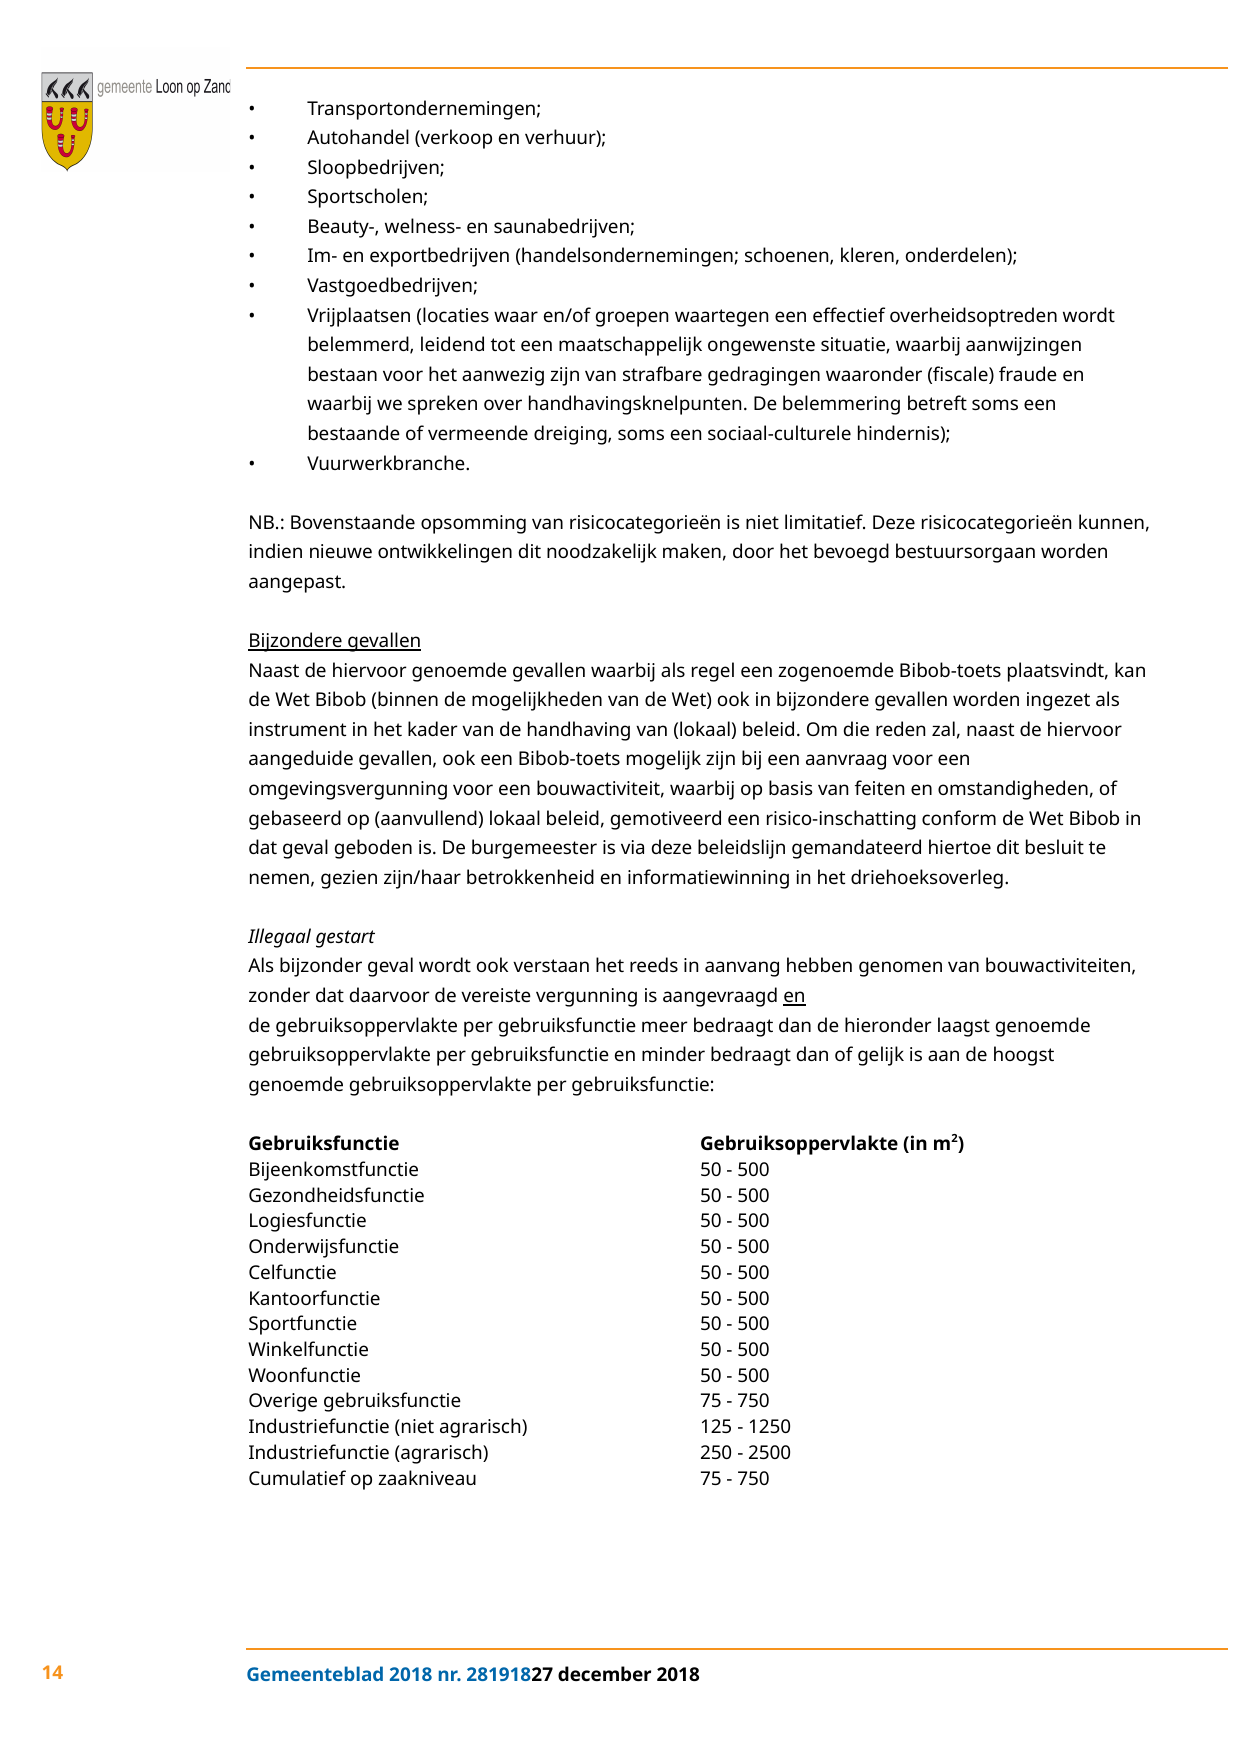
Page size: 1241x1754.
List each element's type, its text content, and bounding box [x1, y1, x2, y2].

list Autohandel (verkoop en verhuur); [248, 124, 1152, 150]
text Als bijzonder geval wordt ook verstaan het reeds in aanvang hebben genomen van bouwactiviteiten, zonder dat daarvoor de vereiste vergunning is aangevraagd en [248, 953, 1152, 1008]
table_cell 50 - 500 [700, 1336, 1152, 1362]
table_cell Bijeenkomstfunctie [248, 1156, 700, 1182]
list Sportscholen; [248, 183, 1152, 209]
table_cell Industriefunctie (niet agrarisch) [248, 1413, 700, 1439]
table_cell 50 - 500 [700, 1208, 1152, 1233]
list Vrijplaatsen (locaties waar en/of groepen waartegen een effectief overheidsoptreden wordt belemmerd, leidend tot een maatschappelijk ongewenste situatie, waarbij aanwijzingen bestaan voor het aanwezig zijn van strafbare gedragingen waaronder (fiscale) fraude en waarbij we spreken over handhavingsknelpunten. De belemmering betreft soms een bestaande of vermeende dreiging, soms een sociaal-culturele hindernis); [248, 302, 1152, 446]
table_cell 50 - 500 [700, 1259, 1152, 1285]
table_cell 50 - 500 [700, 1156, 1152, 1182]
table_cell Cumulatief op zaakniveau [248, 1465, 700, 1491]
table_cell 50 - 500 [700, 1310, 1152, 1336]
table_cell 50 - 500 [700, 1362, 1152, 1388]
table_cell 250 - 2500 [700, 1439, 1152, 1465]
table_cell Winkelfunctie [248, 1336, 700, 1362]
table_cell 50 - 500 [700, 1285, 1152, 1310]
text de gebruiksoppervlakte per gebruiksfunctie meer bedraagt dan de hieronder laagst genoemde gebruiksoppervlakte per gebruiksfunctie en minder bedraagt dan of gelijk is aan de hoogst genoemde gebruiksoppervlakte per gebruiksfunctie: [248, 1012, 1152, 1097]
list Transportondernemingen; [248, 95, 1152, 121]
table_cell 50 - 500 [700, 1233, 1152, 1259]
table_cell Celfunctie [248, 1259, 700, 1285]
table_cell Industriefunctie (agrarisch) [248, 1439, 700, 1465]
table_header Gebruiksoppervlakte (in m2) [700, 1130, 1152, 1156]
list Sloopbedrijven; [248, 154, 1152, 180]
table_cell Logiesfunctie [248, 1208, 700, 1233]
list Beauty-, welness- en saunabedrijven; [248, 213, 1152, 239]
table_cell Gezondheidsfunctie [248, 1182, 700, 1207]
text Illegaal gestart [248, 923, 1152, 949]
list Im- en exportbedrijven (handelsondernemingen; schoenen, kleren, onderdelen); [248, 243, 1152, 268]
table_cell Onderwijsfunctie [248, 1233, 700, 1259]
list Vastgoedbedrijven; [248, 272, 1152, 298]
table_cell Overige gebruiksfunctie [248, 1388, 700, 1413]
text Bijzondere gevallen [248, 627, 1152, 653]
list Vuurwerkbranche. [248, 450, 1152, 476]
table_cell 50 - 500 [700, 1182, 1152, 1207]
picture [41, 47, 231, 172]
table_header Gebruiksfunctie [248, 1130, 700, 1156]
text Naast de hiervoor genoemde gevallen waarbij als regel een zogenoemde Bibob-toets plaatsvindt, kan de Wet Bibob (binnen de mogelijkheden van de Wet) ook in bijzondere gevallen worden ingezet als instrument in het kader van de handhaving van (lokaal) beleid. Om die reden zal, naast de hiervoor aangeduide gevallen, ook een Bibob-toets mogelijk zijn bij een aanvraag voor een omgevingsvergunning voor een bouwactiviteit, waarbij op basis van feiten en omstandigheden, of gebaseerd op (aanvullend) lokaal beleid, gemotiveerd een risico-inschatting conform de Wet Bibob in dat geval geboden is. De burgemeester is via deze beleidslijn gemandateerd hiertoe dit besluit te nemen, gezien zijn/haar betrokkenheid en informatiewinning in het driehoeksoverleg. [248, 657, 1152, 890]
table_cell 125 - 1250 [700, 1413, 1152, 1439]
text NB.: Bovenstaande opsomming van risicocategorieën is niet limitatief. Deze risicocategorieën kunnen, indien nieuwe ontwikkelingen dit noodzakelijk maken, door het bevoegd bestuursorgaan worden aangepast. [248, 509, 1152, 594]
table_cell 75 - 750 [700, 1388, 1152, 1413]
table_cell Sportfunctie [248, 1310, 700, 1336]
table_cell Kantoorfunctie [248, 1285, 700, 1310]
table_cell 75 - 750 [700, 1465, 1152, 1491]
table_cell Woonfunctie [248, 1362, 700, 1388]
